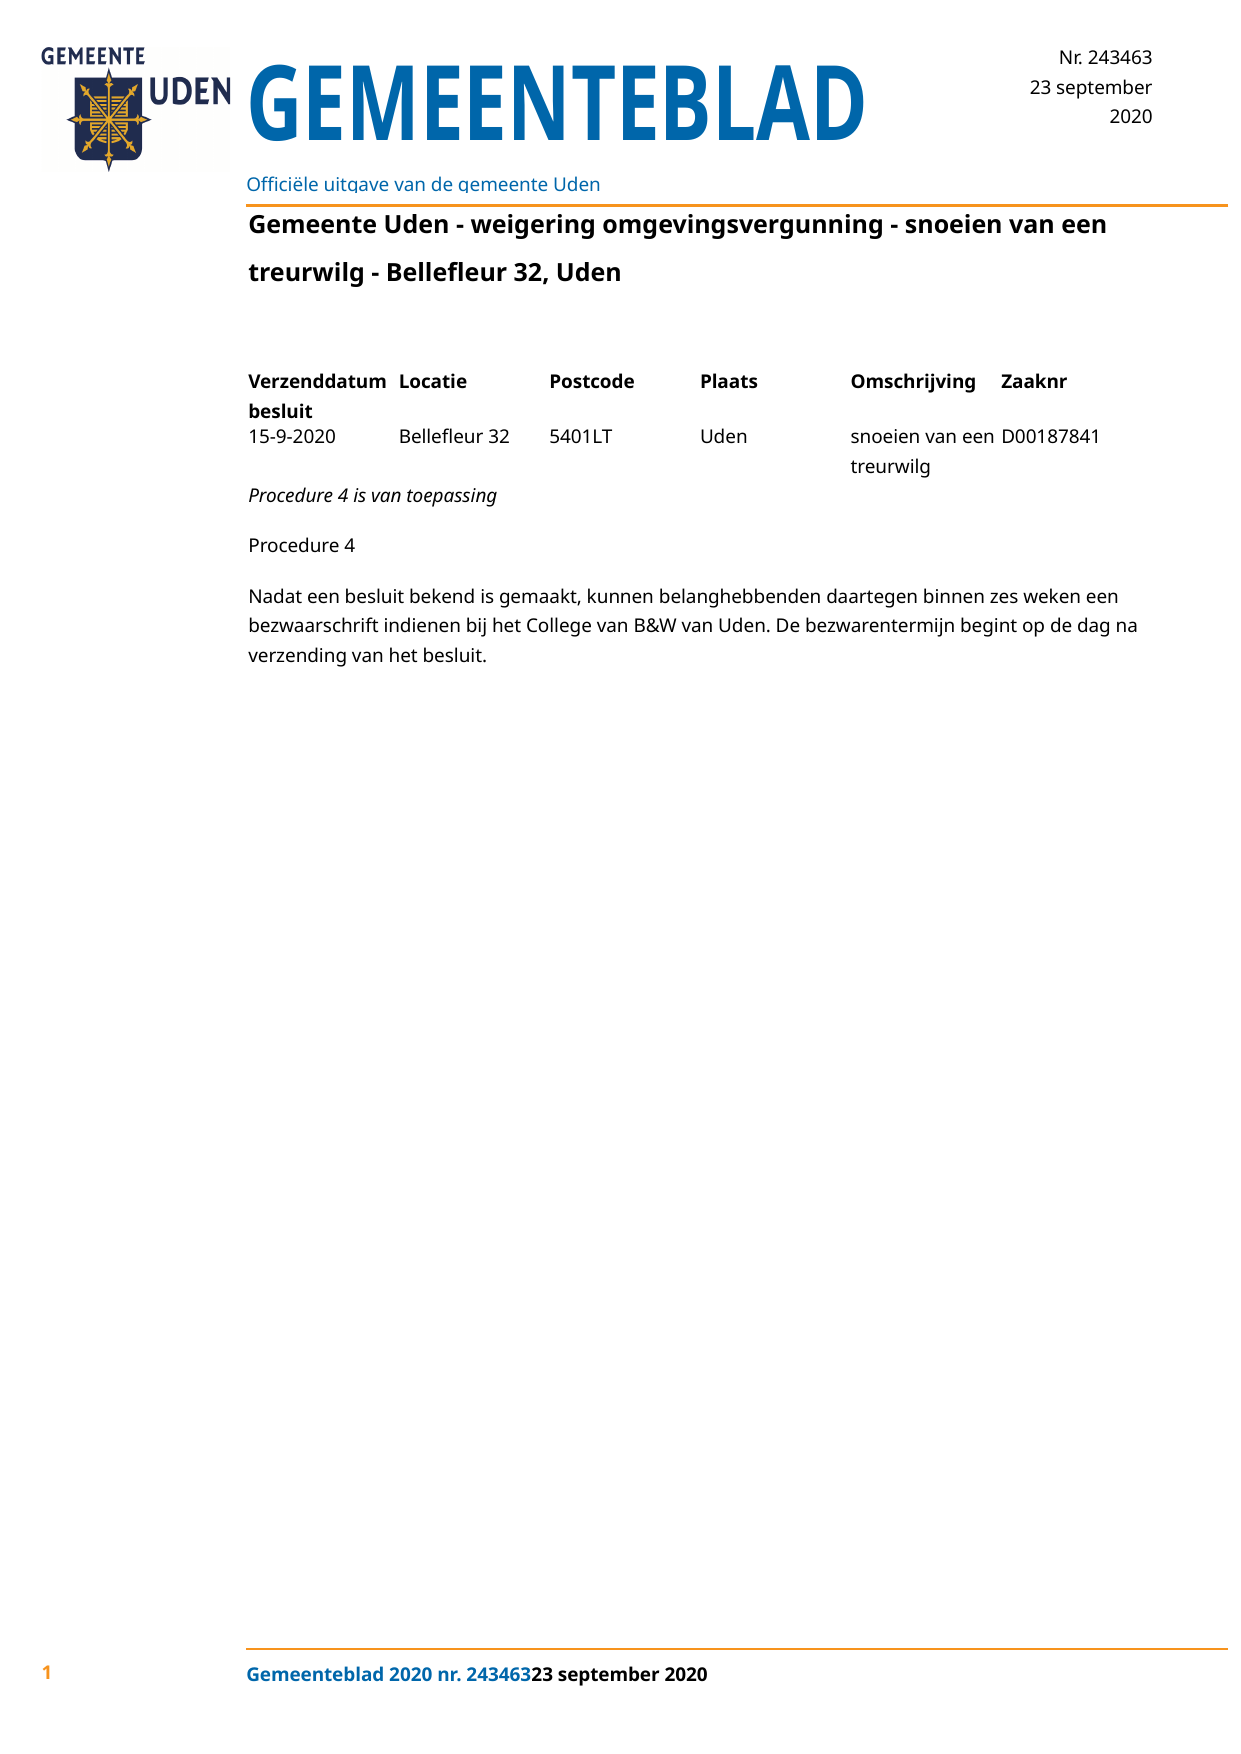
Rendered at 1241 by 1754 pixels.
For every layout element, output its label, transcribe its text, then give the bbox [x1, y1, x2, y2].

table_cell Bellefleur 32 [399, 424, 549, 479]
table_cell 5401LT [549, 424, 700, 479]
text Gemeente Uden - weigering omgevingsvergunning - snoeien van een treurwilg - Bellefleur 32, Uden [248, 207, 1152, 288]
table_header Verzenddatum besluit [248, 369, 398, 424]
table_cell D00187841 [1001, 424, 1152, 479]
table_cell snoeien van een treurwilg [850, 424, 1001, 479]
table_cell Uden [700, 424, 850, 479]
picture [41, 47, 231, 172]
table_cell 15-9-2020 [248, 424, 398, 479]
table_header Locatie [399, 369, 549, 424]
table_header Zaaknr [1001, 369, 1152, 424]
table_header Plaats [700, 369, 850, 424]
table_header Omschrijving [850, 369, 1001, 424]
table_header Postcode [549, 369, 700, 424]
text Procedure 4 is van toepassing [248, 482, 1152, 508]
text Nadat een besluit bekend is gemaakt, kunnen belanghebbenden daartegen binnen zes weken een bezwaarschrift indienen bij het College van B&W van Uden. De bezwarentermijn begint op de dag na verzending van het besluit. [248, 583, 1152, 668]
text Procedure 4 [248, 533, 1152, 558]
